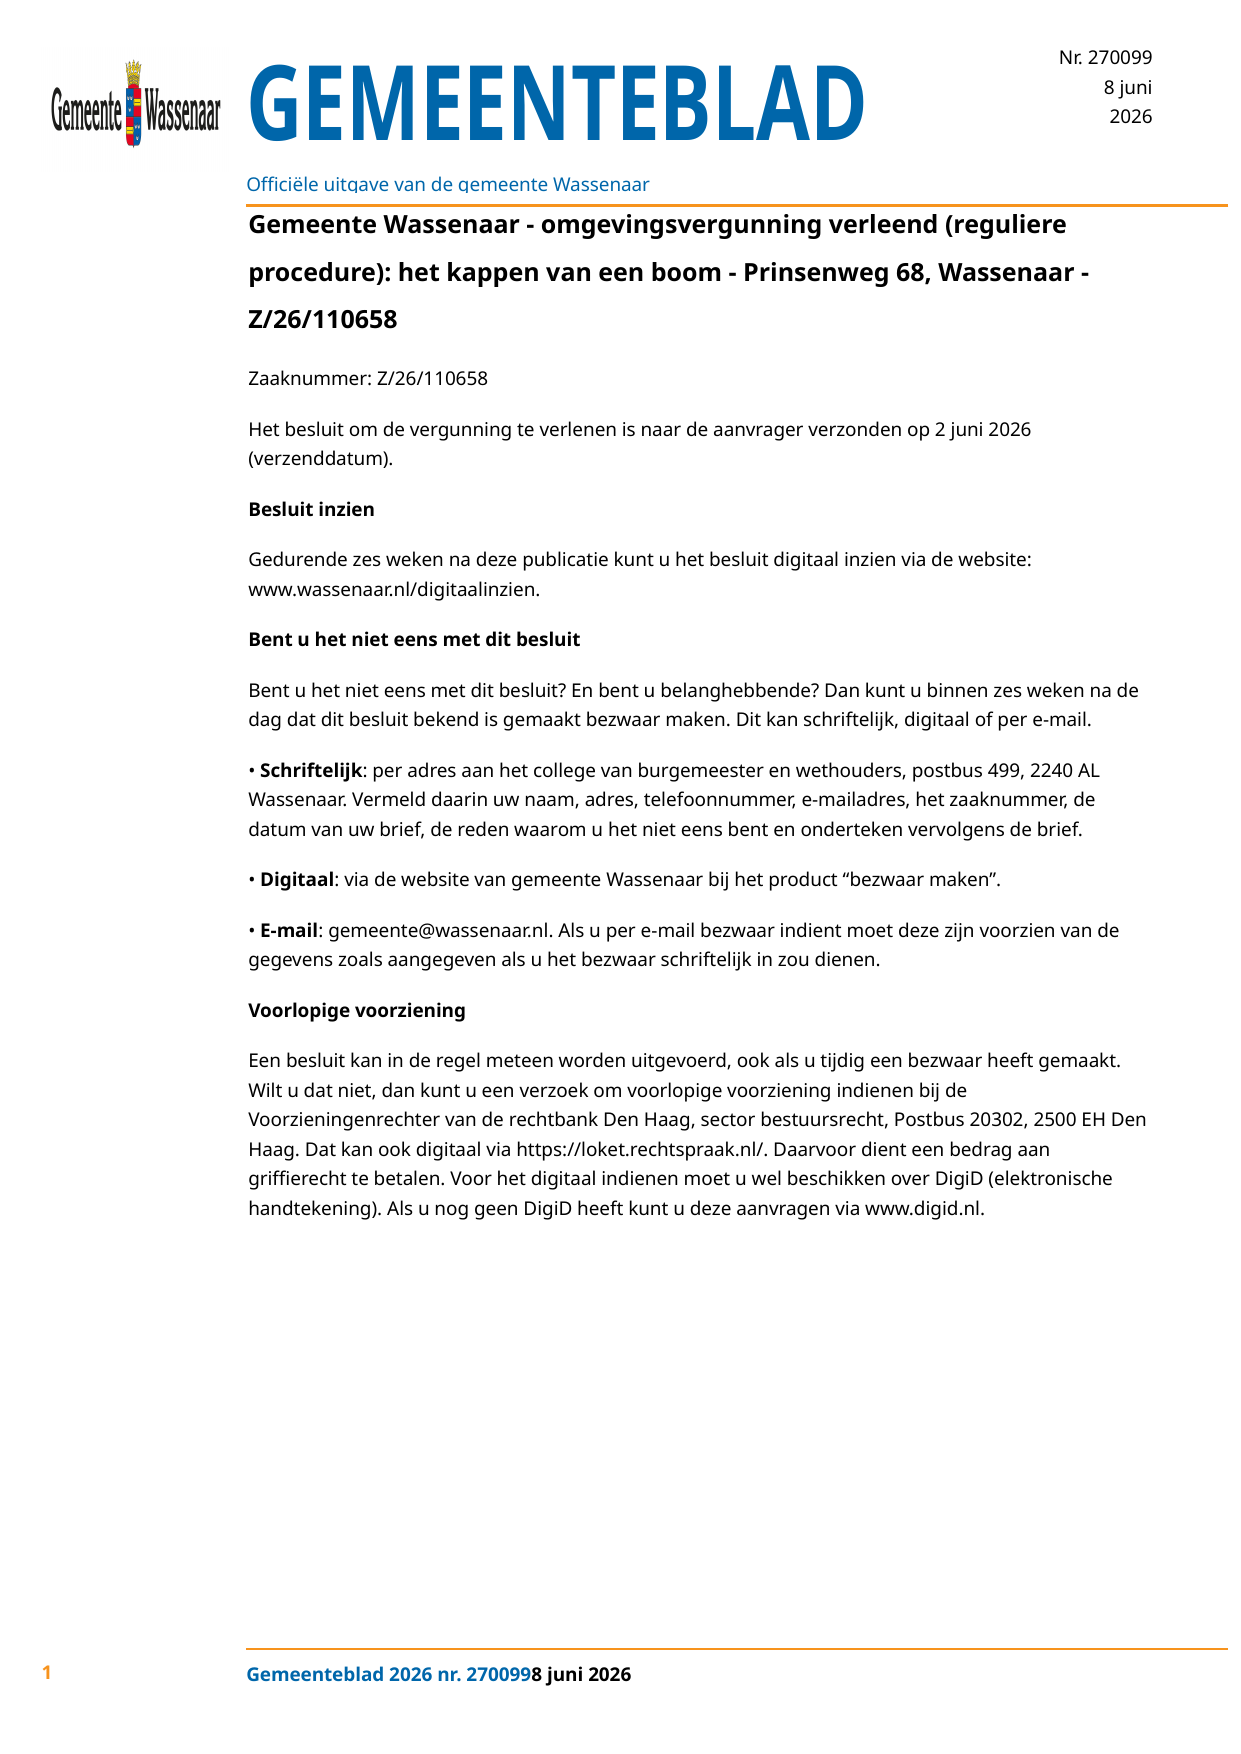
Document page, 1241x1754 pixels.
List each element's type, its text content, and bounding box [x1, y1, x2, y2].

picture [41, 47, 231, 172]
text Een besluit kan in de regel meteen worden uitgevoerd, ook als u tijdig een bezwaar heeft gemaakt. Wilt u dat niet, dan kunt u een verzoek om voorlopige voorziening indienen bij de Voorzieningenrechter van de rechtbank Den Haag, sector bestuursrecht, Postbus 20302, 2500 EH Den Haag. Dat kan ook digitaal via https://loket.rechtspraak.nl/. Daarvoor dient een bedrag aan griffierecht te betalen. Voor het digitaal indienen moet u wel beschikken over DigiD (elektronische handtekening). Als u nog geen DigiD heeft kunt u deze aanvragen via www.digid.nl. [248, 1047, 1152, 1221]
text • E-mail: gemeente@wassenaar.nl. Als u per e-mail bezwaar indient moet deze zijn voorzien van de gegevens zoals aangegeven als u het bezwaar schriftelijk in zou dienen. [248, 917, 1152, 972]
text • Digitaal: via de website van gemeente Wassenaar bij het product “bezwaar maken”. [248, 866, 1152, 892]
text Voorlopige voorziening [248, 997, 1152, 1022]
text Bent u het niet eens met dit besluit? En bent u belanghebbende? Dan kunt u binnen zes weken na de dag dat dit besluit bekend is gemaakt bezwaar maken. Dit kan schriftelijk, digitaal of per e-mail. [248, 677, 1152, 732]
text Het besluit om de vergunning te verlenen is naar de aanvrager verzonden op 2 juni 2026 (verzenddatum). [248, 416, 1152, 471]
text Besluit inzien [248, 496, 1152, 522]
text Gemeente Wassenaar - omgevingsvergunning verleend (reguliere procedure): het kappen van een boom - Prinsenweg 68, Wassenaar - Z/26/110658 [248, 207, 1152, 336]
text Gedurende zes weken na deze publicatie kunt u het besluit digitaal inzien via de website: www.wassenaar.nl/digitaalinzien. [248, 546, 1152, 602]
text Bent u het niet eens met dit besluit [248, 626, 1152, 652]
text Zaaknummer: Z/26/110658 [248, 366, 1152, 391]
text • Schriftelijk: per adres aan het college van burgemeester en wethouders, postbus 499, 2240 AL Wassenaar. Vermeld daarin uw naam, adres, telefoonnummer, e-mailadres, het zaaknummer, de datum van uw brief, de reden waarom u het niet eens bent en onderteken vervolgens de brief. [248, 757, 1152, 842]
